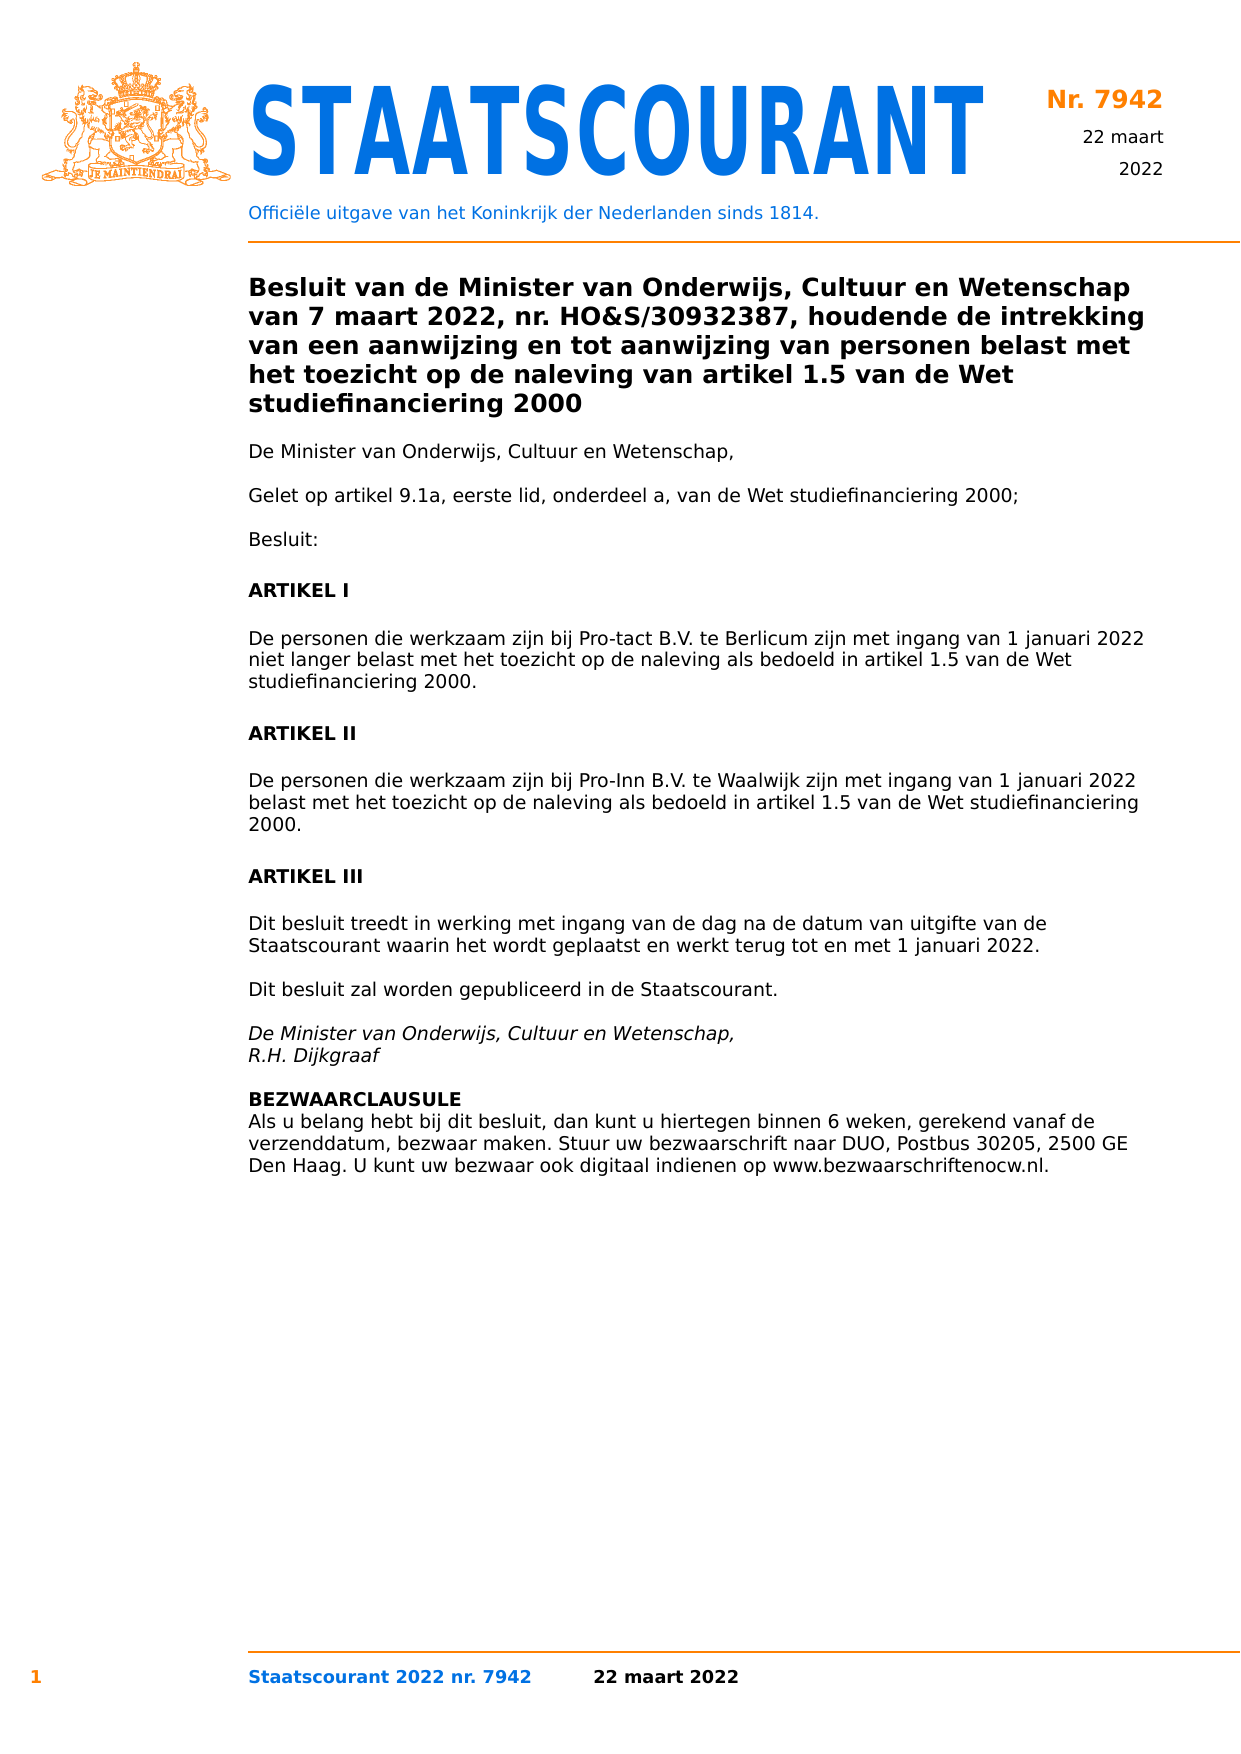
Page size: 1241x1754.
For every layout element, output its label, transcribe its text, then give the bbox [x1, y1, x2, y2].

table_header [25, 62, 248, 241]
text De Minister van Onderwijs, Cultuur en Wetenschap, [248, 441, 1163, 463]
text De personen die werkzaam zijn bij Pro-tact B.V. te Berlicum zijn met ingang van 1 januari 2022 niet langer belast met het toezicht op de naleving als bedoeld in artikel 1.5 van de Wet studiefinanciering 2000. [248, 627, 1163, 693]
subtitle ARTIKEL III [248, 866, 1163, 888]
subtitle ARTIKEL I [248, 580, 1163, 602]
picture [41, 62, 231, 186]
text Besluit: [248, 528, 1163, 550]
text De personen die werkzaam zijn bij Pro-Inn B.V. te Waalwijk zijn met ingang van 1 januari 2022 belast met het toezicht op de naleving als bedoeld in artikel 1.5 van de Wet studiefinanciering 2000. [248, 770, 1163, 836]
text Gelet op artikel 9.1a, eerste lid, onderdeel a, van de Wet studiefinanciering 2000; [248, 484, 1163, 507]
table_header STAATSCOURANT [248, 62, 998, 203]
text Dit besluit zal worden gepubliceerd in de Staatscourant. [248, 979, 1163, 1001]
table_header Nr. 7942 [998, 62, 1240, 121]
table_cell 22 maart [998, 121, 1240, 153]
table_cell Officiële uitgave van het Koninkrijk der Nederlanden sinds 1814. [248, 203, 1240, 241]
subtitle ARTIKEL II [248, 723, 1163, 745]
text Dit besluit treedt in werking met ingang van de dag na de datum van uitgifte van de Staatscourant waarin het wordt geplaatst en werkt terug tot en met 1 januari 2022. [248, 913, 1163, 957]
text BEZWAARCLAUSULE [248, 1089, 1163, 1111]
table_cell 2022 [998, 153, 1240, 203]
text De Minister van Onderwijs, Cultuur en Wetenschap, R.H. Dijkgraaf [248, 1023, 1163, 1067]
subtitle Besluit van de Minister van Onderwijs, Cultuur en Wetenschap van 7 maart 2022, nr. HO&S/30932387, houdende de intrekking van een aanwijzing en tot aanwijzing van personen belast met het toezicht op de naleving van artikel 1.5 van de Wet studiefinanciering 2000 [248, 273, 1163, 419]
text Als u belang hebt bij dit besluit, dan kunt u hiertegen binnen 6 weken, gerekend vanaf de verzenddatum, bezwaar maken. Stuur uw bezwaarschrift naar DUO, Postbus 30205, 2500 GE Den Haag. U kunt uw bezwaar ook digitaal indienen op www.bezwaarschriftenocw.nl. [248, 1111, 1163, 1177]
